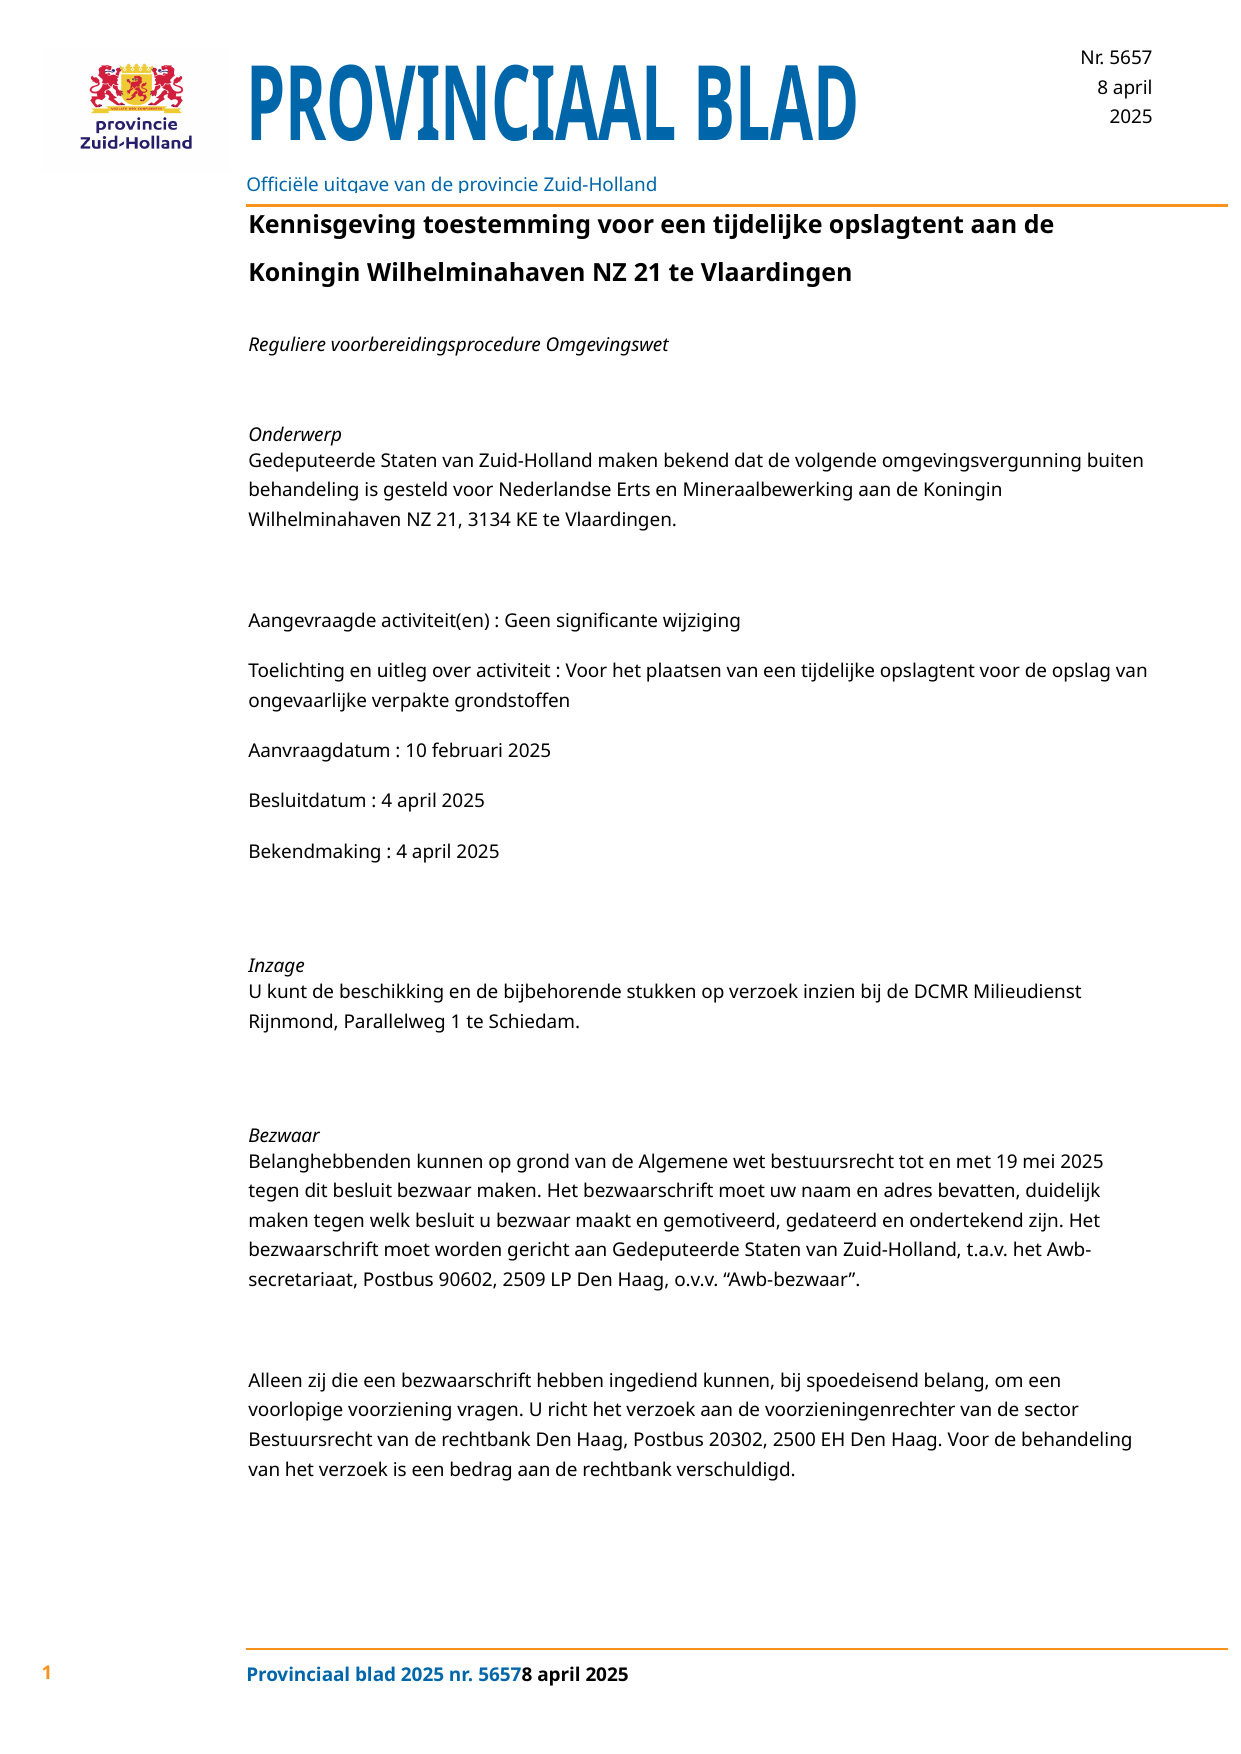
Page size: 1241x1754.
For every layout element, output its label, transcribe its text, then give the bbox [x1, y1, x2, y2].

text Toelichting en uitleg over activiteit : Voor het plaatsen van een tijdelijke opslagtent voor de opslag van ongevaarlijke verpakte grondstoffen [248, 657, 1152, 713]
text Inzage [248, 952, 1152, 978]
text Besluitdatum : 4 april 2025 [248, 788, 1152, 813]
text U kunt de beschikking en de bijbehorende stukken op verzoek inzien bij de DCMR Milieudienst Rijnmond, Parallelweg 1 te Schiedam. [248, 978, 1152, 1033]
text Kennisgeving toestemming voor een tijdelijke opslagtent aan de Koningin Wilhelminahaven NZ 21 te Vlaardingen [248, 207, 1152, 288]
text Aanvraagdatum : 10 februari 2025 [248, 737, 1152, 763]
text Alleen zij die een bezwaarschrift hebben ingediend kunnen, bij spoedeisend belang, om een voorlopige voorziening vragen. U richt het verzoek aan de voorzieningenrechter van de sector Bestuursrecht van de rechtbank Den Haag, Postbus 20302, 2500 EH Den Haag. Voor de behandeling van het verzoek is een bedrag aan de rechtbank verschuldigd. [248, 1367, 1152, 1482]
text Reguliere voorbereidingsprocedure Omgevingswet [248, 331, 1152, 357]
text Aangevraagde activiteit(en) : Geen significante wijziging [248, 607, 1152, 633]
text Gedeputeerde Staten van Zuid-Holland maken bekend dat de volgende omgevingsvergunning buiten behandeling is gesteld voor Nederlandse Erts en Mineraalbewerking aan de Koningin Wilhelminahaven NZ 21, 3134 KE te Vlaardingen. [248, 447, 1152, 532]
text Onderwerp [248, 421, 1152, 447]
picture [41, 47, 231, 172]
text Bezwaar [248, 1122, 1152, 1148]
text Bekendmaking : 4 april 2025 [248, 838, 1152, 864]
text Belanghebbenden kunnen op grond van de Algemene wet bestuursrecht tot en met 19 mei 2025 tegen dit besluit bezwaar maken. Het bezwaarschrift moet uw naam en adres bevatten, duidelijk maken tegen welk besluit u bezwaar maakt en gemotiveerd, gedateerd en ondertekend zijn. Het bezwaarschrift moet worden gericht aan Gedeputeerde Staten van Zuid-Holland, t.a.v. het Awb-secretariaat, Postbus 90602, 2509 LP Den Haag, o.v.v. “Awb-bezwaar”. [248, 1148, 1152, 1292]
